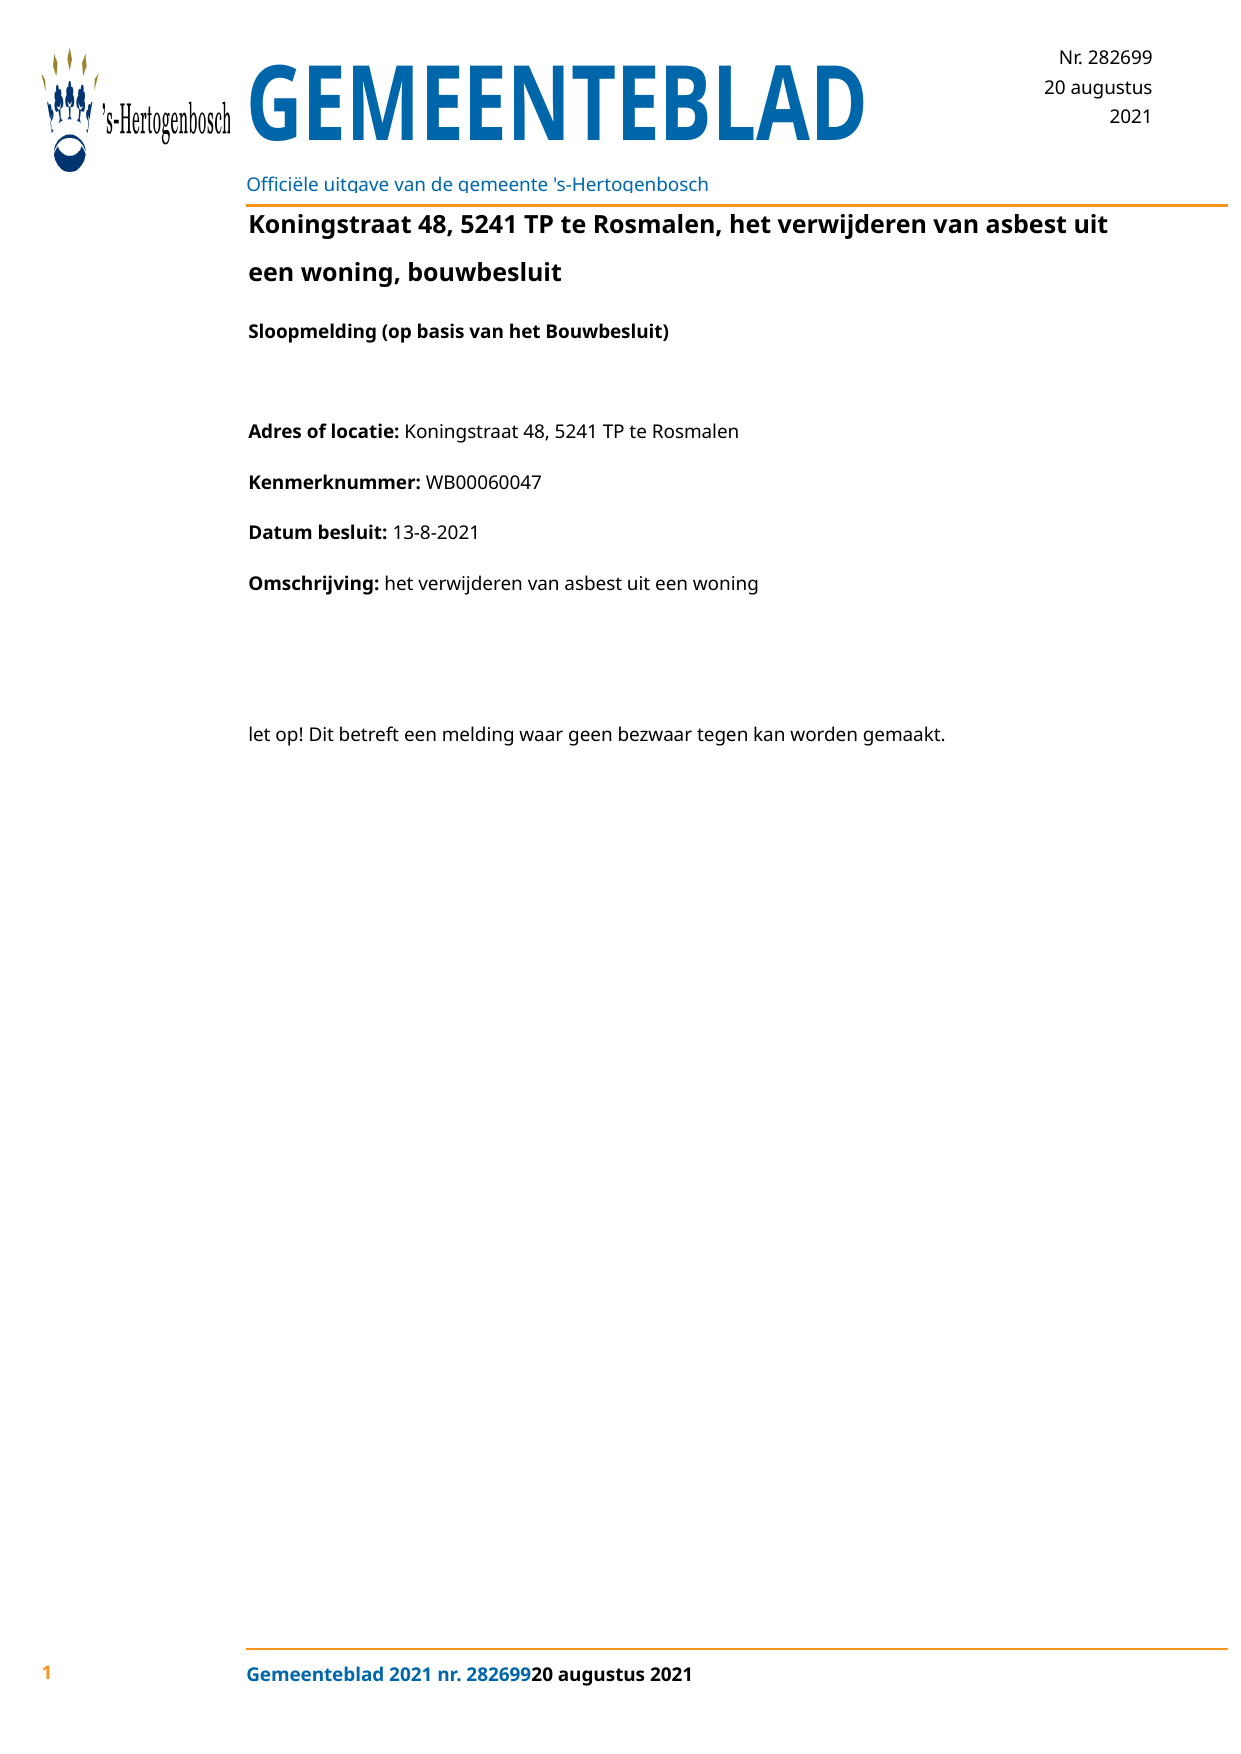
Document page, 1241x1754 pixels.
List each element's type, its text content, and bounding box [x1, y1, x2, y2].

text Sloopmelding (op basis van het Bouwbesluit) [248, 318, 1152, 344]
text Adres of locatie: Koningstraat 48, 5241 TP te Rosmalen [248, 419, 1152, 444]
text Omschrijving: het verwijderen van asbest uit een woning [248, 570, 1152, 596]
picture [41, 47, 231, 172]
text let op! Dit betreft een melding waar geen bezwaar tegen kan worden gemaakt. [248, 721, 1152, 747]
text Datum besluit: 13-8-2021 [248, 519, 1152, 545]
text Koningstraat 48, 5241 TP te Rosmalen, het verwijderen van asbest uit een woning, bouwbesluit [248, 207, 1152, 288]
text Kenmerknummer: WB00060047 [248, 469, 1152, 495]
